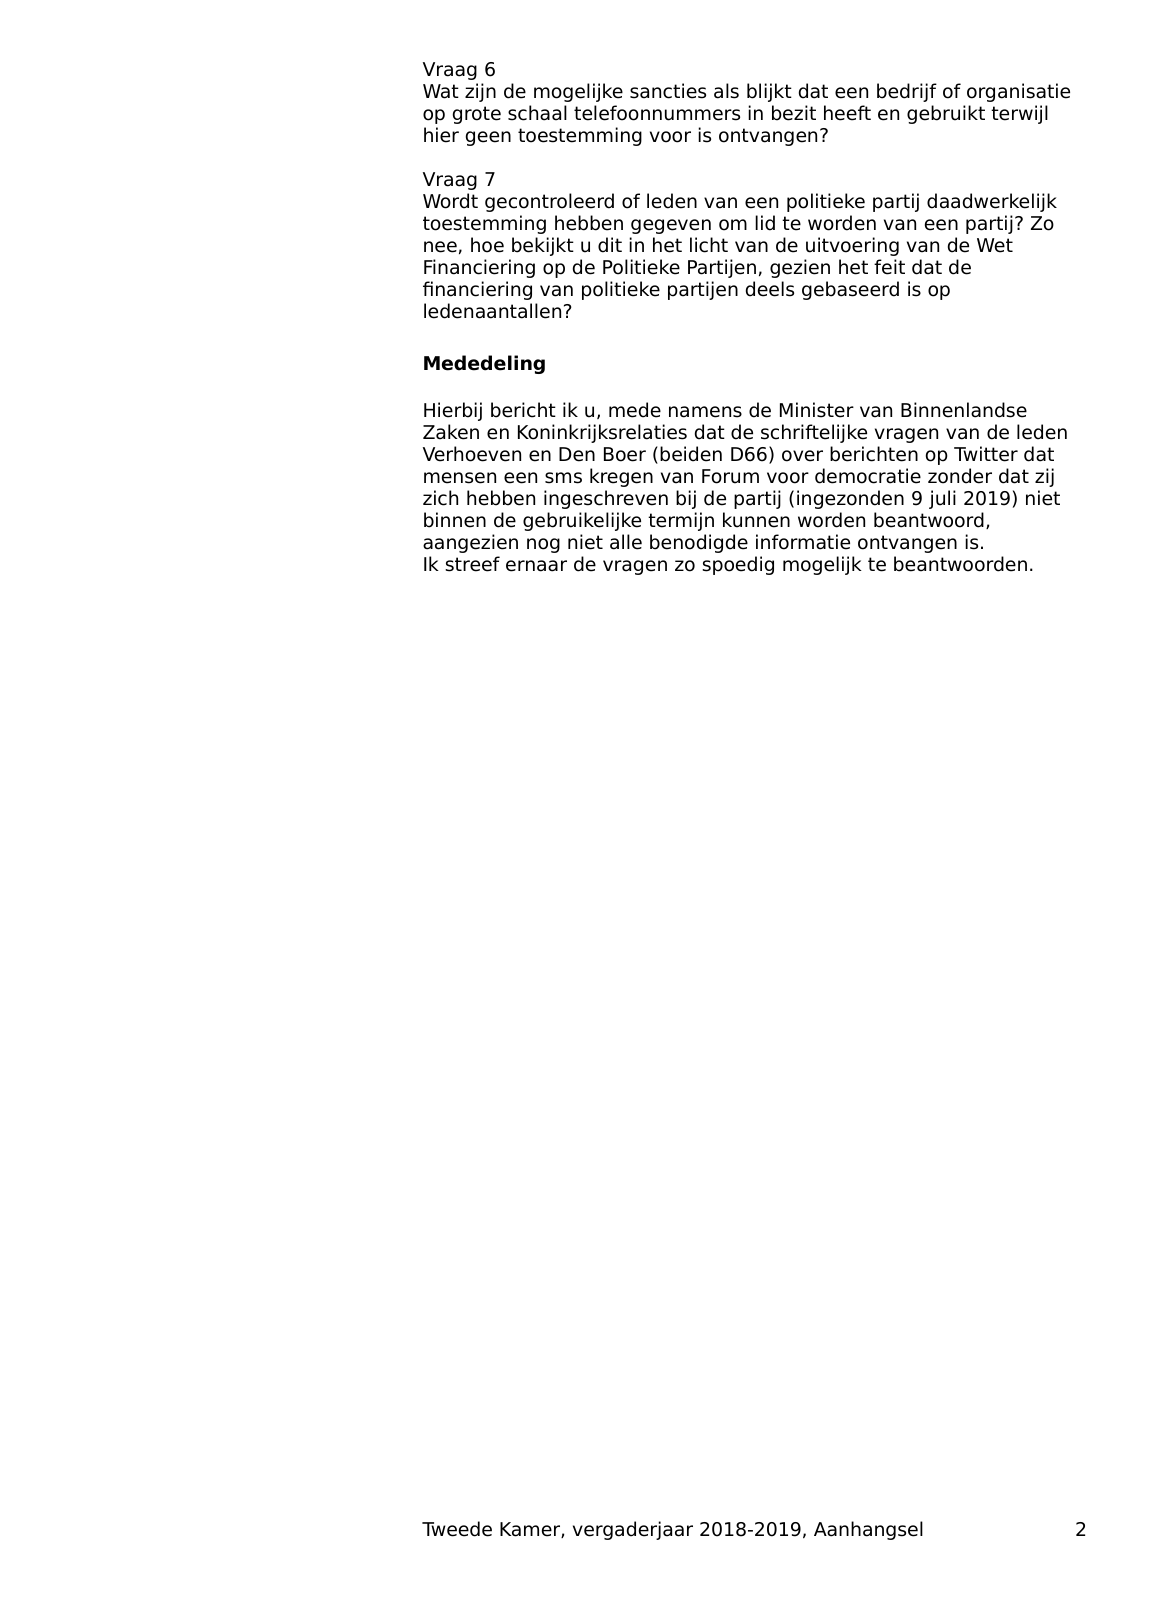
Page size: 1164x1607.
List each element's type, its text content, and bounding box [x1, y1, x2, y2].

text Hierbij bericht ik u, mede namens de Minister van Binnenlandse Zaken en Koninkrijksrelaties dat de schriftelijke vragen van de leden Verhoeven en Den Boer (beiden D66) over berichten op Twitter dat mensen een sms kregen van Forum voor democratie zonder dat zij zich hebben ingeschreven bij de partij (ingezonden 9 juli 2019) niet binnen de gebruikelijke termijn kunnen worden beantwoord, aangezien nog niet alle benodigde informatie ontvangen is. [422, 400, 1087, 554]
subtitle Mededeling [422, 353, 1087, 375]
text Vraag 6 [422, 59, 1087, 81]
text Vraag 7 [422, 169, 1087, 191]
text Wat zijn de mogelijke sancties als blijkt dat een bedrijf of organisatie op grote schaal telefoonnummers in bezit heeft en gebruikt terwijl hier geen toestemming voor is ontvangen? [422, 81, 1087, 147]
text Wordt gecontroleerd of leden van een politieke partij daadwerkelijk toestemming hebben gegeven om lid te worden van een partij? Zo nee, hoe bekijkt u dit in het licht van de uitvoering van de Wet Financiering op de Politieke Partijen, gezien het feit dat de financiering van politieke partijen deels gebaseerd is op ledenaantallen? [422, 191, 1087, 323]
text Ik streef ernaar de vragen zo spoedig mogelijk te beantwoorden. [422, 554, 1087, 576]
